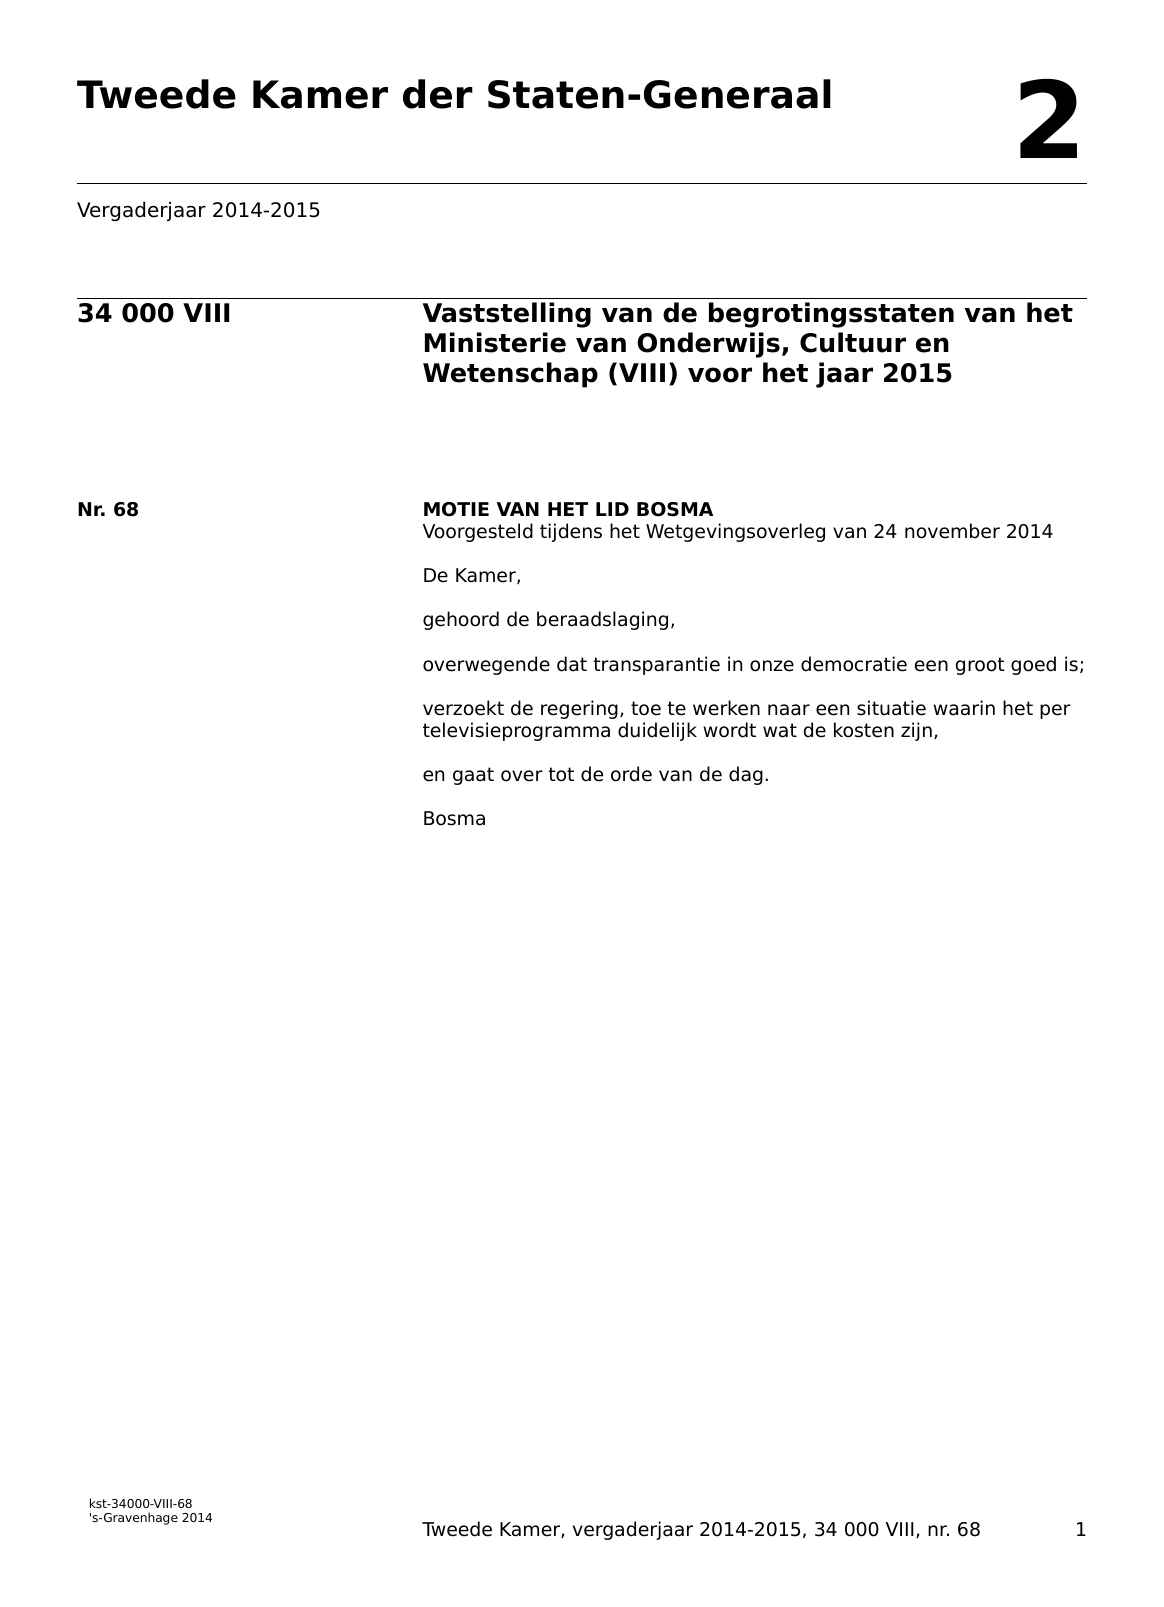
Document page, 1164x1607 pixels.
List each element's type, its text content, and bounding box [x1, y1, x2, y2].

text Voorgesteld tijdens het Wetgevingsoverleg van 24 november 2014 [422, 521, 1087, 543]
text De Kamer, [422, 565, 1087, 587]
text 's-Gravenhage 2014 [88, 1511, 323, 1525]
subtitle 34 000 VIII Vaststelling van de begrotingsstaten van het Ministerie van Onderwijs, Cultuur en Wetenschap (VIII) voor het jaar 2015 [77, 299, 1087, 388]
table_header Tweede Kamer der Staten-Generaal [77, 59, 886, 183]
text kst-34000-VIII-68 [88, 1497, 323, 1511]
text Bosma [422, 808, 1087, 830]
text overwegende dat transparantie in onze democratie een groot goed is; [422, 653, 1087, 676]
subtitle Nr. 68 MOTIE VAN HET LID BOSMA [77, 499, 1087, 521]
text en gaat over tot de orde van de dag. [422, 764, 1087, 786]
text gehoord de beraadslaging, [422, 609, 1087, 631]
table_cell Vergaderjaar 2014-2015 [77, 184, 1087, 298]
table_header 2 [886, 59, 1087, 183]
text verzoekt de regering, toe te werken naar een situatie waarin het per televisieprogramma duidelijk wordt wat de kosten zijn, [422, 698, 1087, 742]
